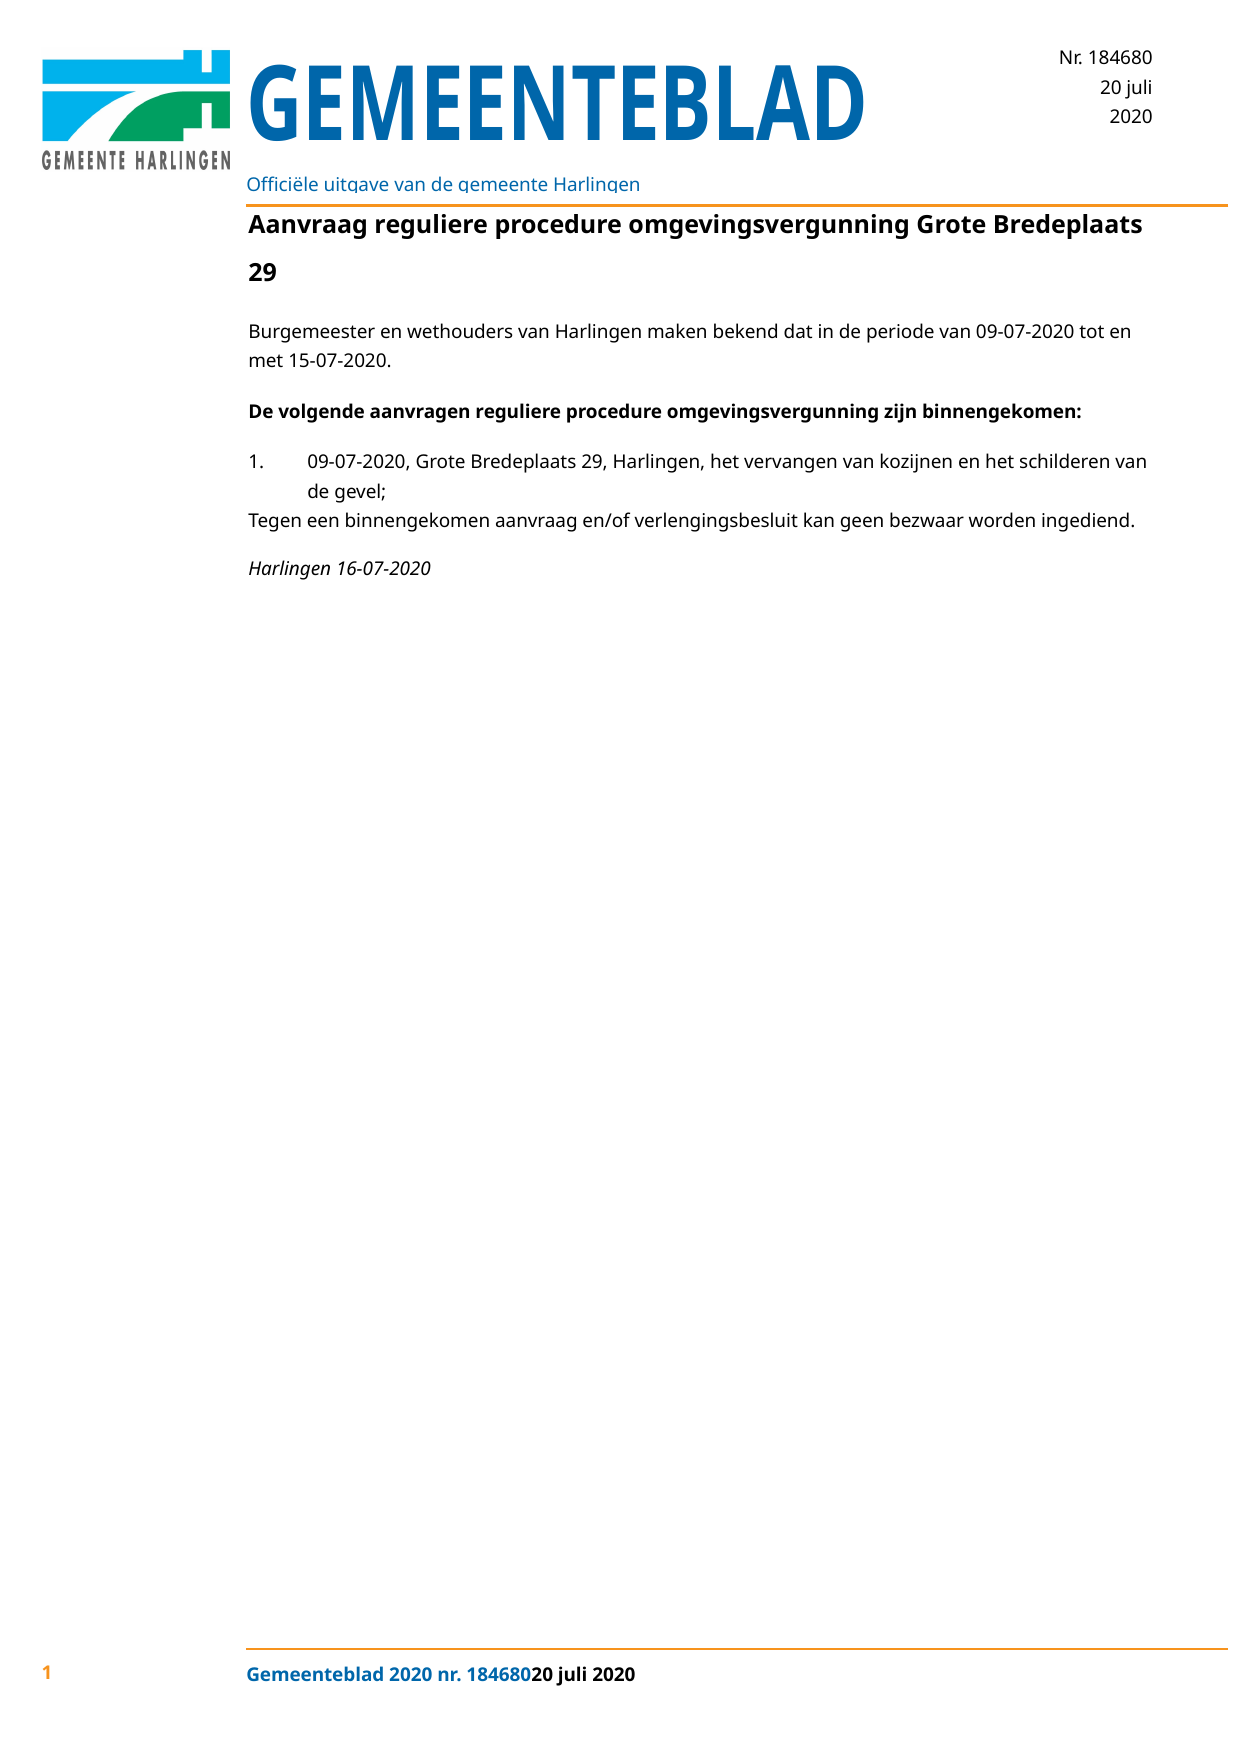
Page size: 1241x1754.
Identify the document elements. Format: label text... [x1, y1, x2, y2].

text Tegen een binnengekomen aanvraag en/of verlengingsbesluit kan geen bezwaar worden ingediend. [248, 507, 1152, 533]
list 09-07-2020, Grote Bredeplaats 29, Harlingen, het vervangen van kozijnen en het schilderen van de gevel; [248, 448, 1152, 504]
picture [41, 47, 231, 172]
text De volgende aanvragen reguliere procedure omgevingsvergunning zijn binnengekomen: [248, 398, 1152, 424]
text Harlingen 16-07-2020 [248, 555, 1152, 581]
text Burgemeester en wethouders van Harlingen maken bekend dat in de periode van 09-07-2020 tot en met 15-07-2020. [248, 318, 1152, 373]
text Aanvraag reguliere procedure omgevingsvergunning Grote Bredeplaats 29 [248, 207, 1152, 288]
